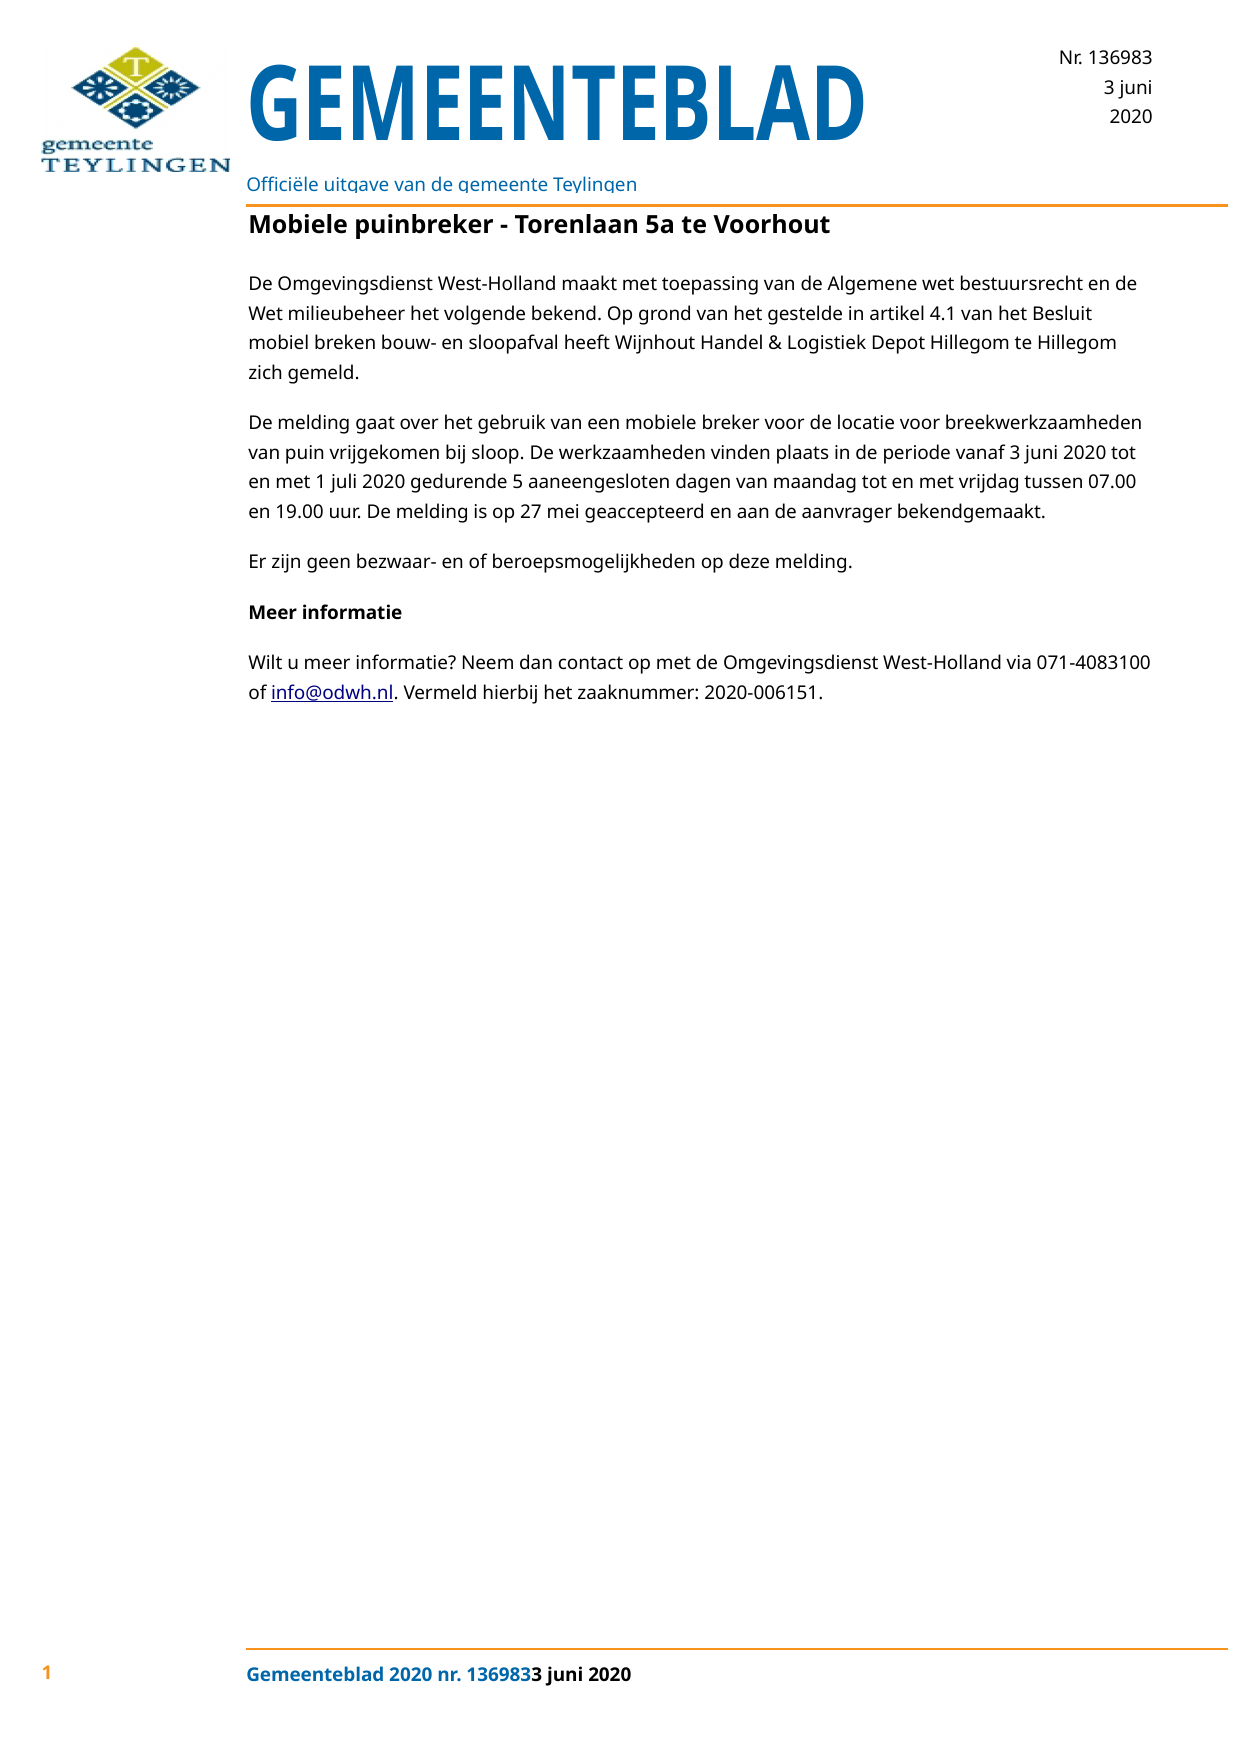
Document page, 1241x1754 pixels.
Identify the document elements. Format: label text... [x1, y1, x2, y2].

text Er zijn geen bezwaar- en of beroepsmogelijkheden op deze melding. [248, 549, 1152, 574]
text Wilt u meer informatie? Neem dan contact op met de Omgevingsdienst West-Holland via 071‑4083100 of info@odwh.nl. Vermeld hierbij het zaaknummer: 2020-006151. [248, 649, 1152, 705]
text De melding gaat over het gebruik van een mobiele breker voor de locatie voor breekwerkzaamheden van puin vrijgekomen bij sloop. De werkzaamheden vinden plaats in de periode vanaf 3 juni 2020 tot en met 1 juli 2020 gedurende 5 aaneengesloten dagen van maandag tot en met vrijdag tussen 07.00 en 19.00 uur. De melding is op 27 mei geaccepteerd en aan de aanvrager bekendgemaakt. [248, 409, 1152, 524]
picture [41, 47, 231, 172]
text Meer informatie [248, 599, 1152, 625]
text Mobiele puinbreker - Torenlaan 5a te Voorhout [248, 207, 1152, 241]
text De Omgevingsdienst West-Holland maakt met toepassing van de Algemene wet bestuursrecht en de Wet milieubeheer het volgende bekend. Op grond van het gestelde in artikel 4.1 van het Besluit mobiel breken bouw- en sloopafval heeft Wijnhout Handel & Logistiek Depot Hillegom te Hillegom zich gemeld. [248, 270, 1152, 385]
